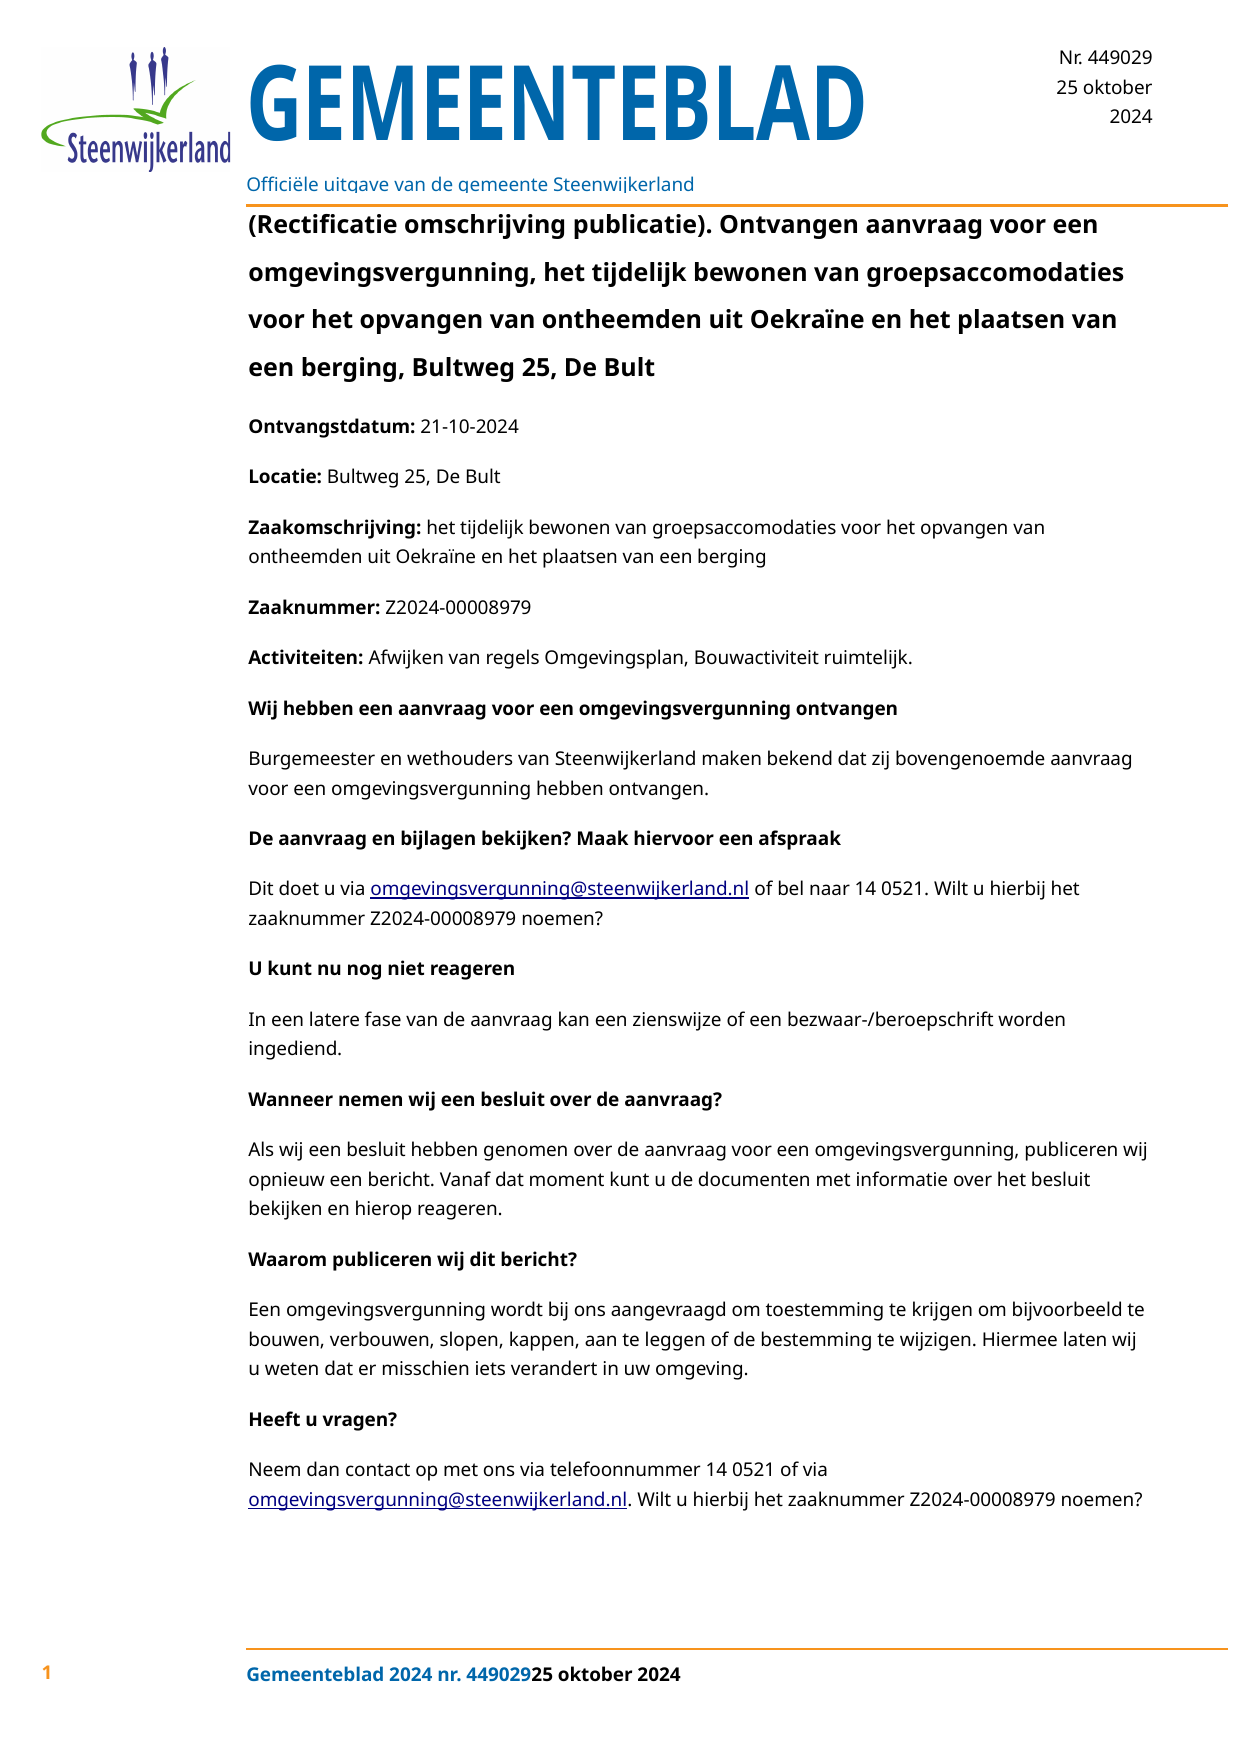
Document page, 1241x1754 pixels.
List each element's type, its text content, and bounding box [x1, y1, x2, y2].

text Burgemeester en wethouders van Steenwijkerland maken bekend dat zij bovengenoemde aanvraag voor een omgevingsvergunning hebben ontvangen. [248, 745, 1152, 801]
text Zaaknummer: Z2024-00008979 [248, 594, 1152, 620]
text Locatie: Bultweg 25, De Bult [248, 463, 1152, 489]
picture [41, 47, 231, 172]
text Zaakomschrijving: het tijdelijk bewonen van groepsaccomodaties voor het opvangen van ontheemden uit Oekraïne en het plaatsen van een berging [248, 514, 1152, 569]
text De aanvraag en bijlagen bekijken? Maak hiervoor een afspraak [248, 825, 1152, 851]
text Neem dan contact op met ons via telefoonnummer 14 0521 of via omgevingsvergunning@steenwijkerland.nl. Wilt u hierbij het zaaknummer Z2024-00008979 noemen? [248, 1456, 1152, 1512]
text Heeft u vragen? [248, 1406, 1152, 1432]
text U kunt nu nog niet reageren [248, 956, 1152, 981]
text Een omgevingsvergunning wordt bij ons aangevraagd om toestemming te krijgen om bijvoorbeeld te bouwen, verbouwen, slopen, kappen, aan te leggen of de bestemming te wijzigen. Hiermee laten wij u weten dat er misschien iets verandert in uw omgeving. [248, 1296, 1152, 1381]
text Activiteiten: Afwijken van regels Omgevingsplan, Bouwactiviteit ruimtelijk. [248, 644, 1152, 670]
text Dit doet u via omgevingsvergunning@steenwijkerland.nl of bel naar 14 0521. Wilt u hierbij het zaaknummer Z2024-00008979 noemen? [248, 876, 1152, 931]
text Ontvangstdatum: 21-10-2024 [248, 413, 1152, 439]
text (Rectificatie omschrijving publicatie). Ontvangen aanvraag voor een omgevingsvergunning, het tijdelijk bewonen van groepsaccomodaties voor het opvangen van ontheemden uit Oekraïne en het plaatsen van een berging, Bultweg 25, De Bult [248, 207, 1152, 384]
text Als wij een besluit hebben genomen over de aanvraag voor een omgevingsvergunning, publiceren wij opnieuw een bericht. Vanaf dat moment kunt u de documenten met informatie over het besluit bekijken en hierop reageren. [248, 1136, 1152, 1221]
text In een latere fase van de aanvraag kan een zienswijze of een bezwaar-/beroepschrift worden ingediend. [248, 1006, 1152, 1061]
text Wanneer nemen wij een besluit over de aanvraag? [248, 1086, 1152, 1112]
text Wij hebben een aanvraag voor een omgevingsvergunning ontvangen [248, 695, 1152, 721]
text Waarom publiceren wij dit bericht? [248, 1246, 1152, 1272]
